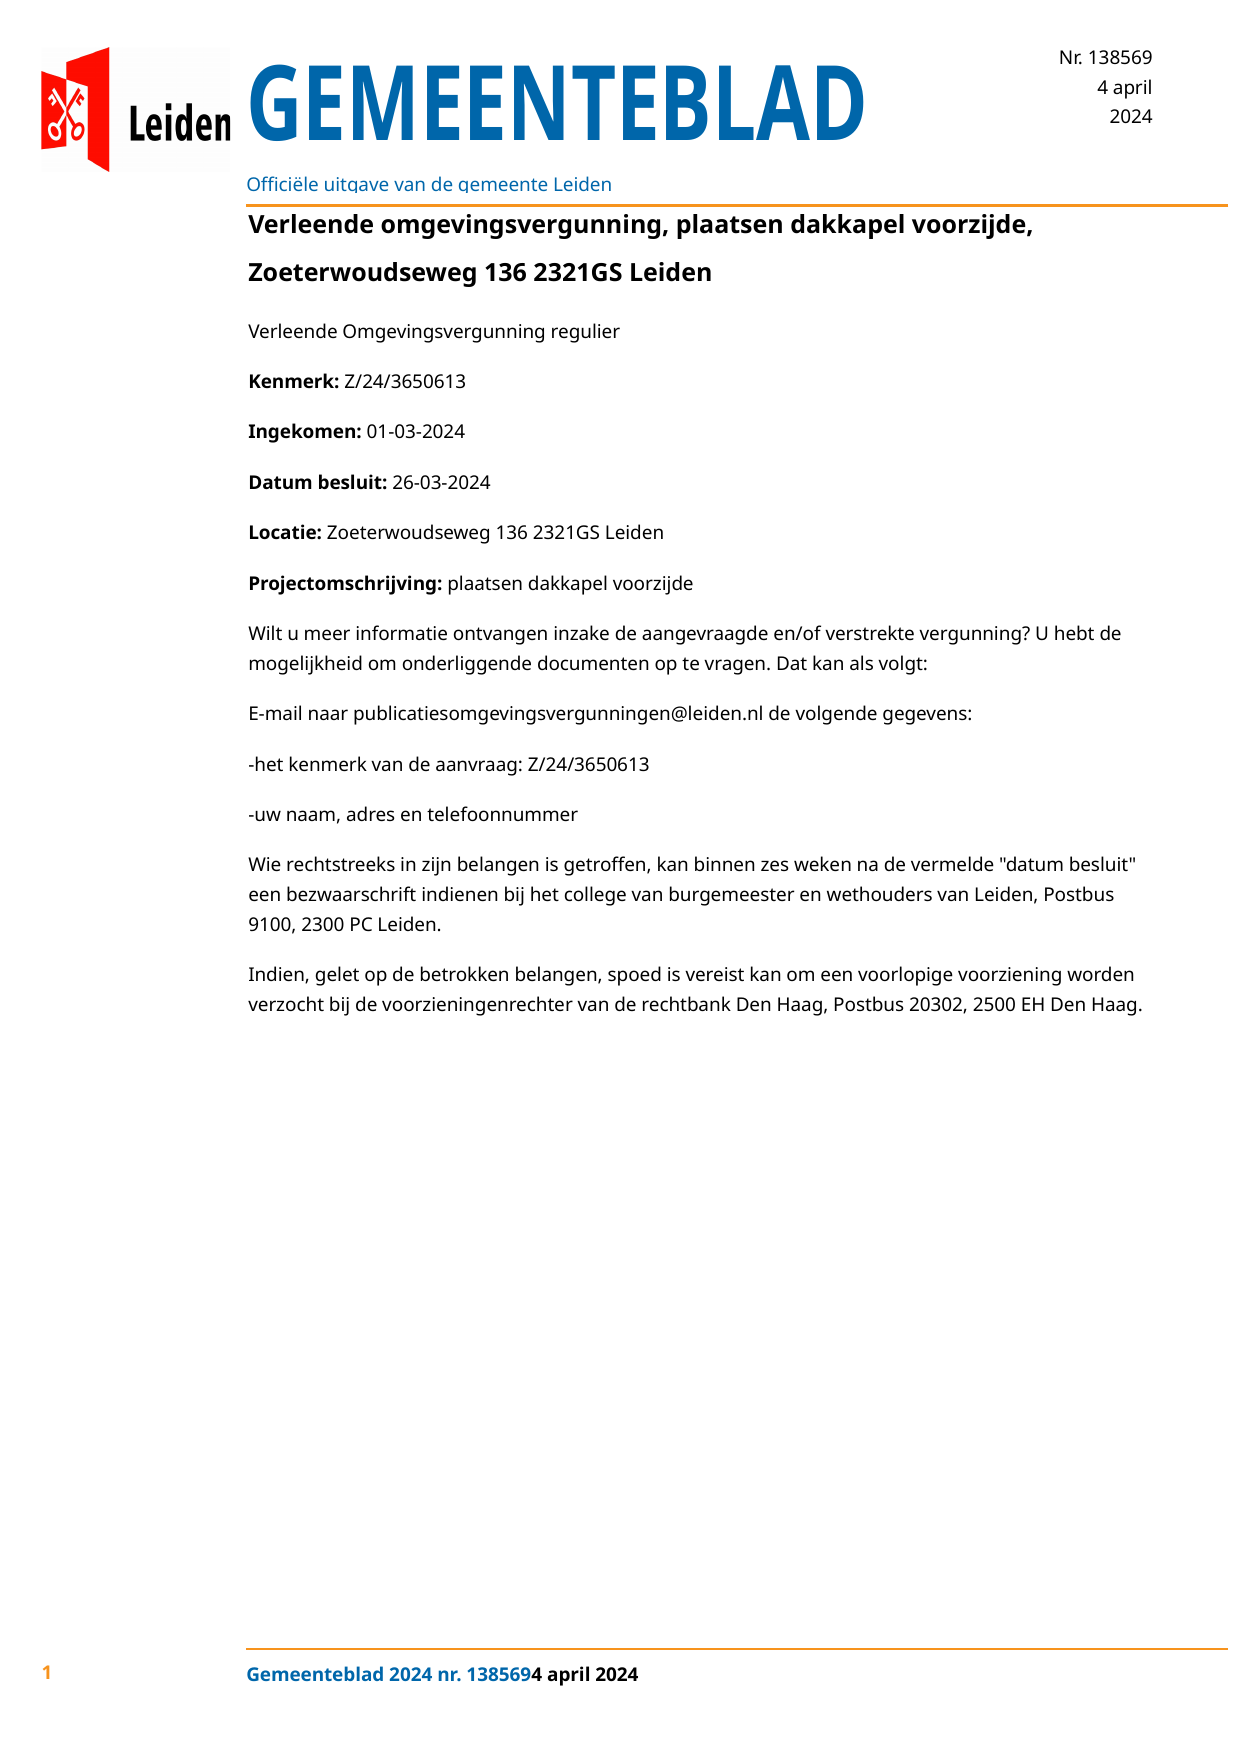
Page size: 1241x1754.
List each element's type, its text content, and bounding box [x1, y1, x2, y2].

text Ingekomen: 01-03-2024 [248, 419, 1152, 444]
text Kenmerk: Z/24/3650613 [248, 368, 1152, 394]
text Indien, gelet op de betrokken belangen, spoed is vereist kan om een voorlopige voorziening worden verzocht bij de voorzieningenrechter van de rechtbank Den Haag, Postbus 20302, 2500 EH Den Haag. [248, 961, 1152, 1017]
picture [41, 47, 231, 172]
text Wilt u meer informatie ontvangen inzake de aangevraagde en/of verstrekte vergunning? U hebt de mogelijkheid om onderliggende documenten op te vragen. Dat kan als volgt: [248, 620, 1152, 676]
text -het kenmerk van de aanvraag: Z/24/3650613 [248, 751, 1152, 777]
text E-mail naar publicatiesomgevingsvergunningen@leiden.nl de volgende gegevens: [248, 700, 1152, 726]
text Locatie: Zoeterwoudseweg 136 2321GS Leiden [248, 519, 1152, 545]
text Projectomschrijving: plaatsen dakkapel voorzijde [248, 570, 1152, 596]
text Verleende Omgevingsvergunning regulier [248, 318, 1152, 344]
text Wie rechtstreeks in zijn belangen is getroffen, kan binnen zes weken na de vermelde "datum besluit" een bezwaarschrift indienen bij het college van burgemeester en wethouders van Leiden, Postbus 9100, 2300 PC Leiden. [248, 852, 1152, 937]
text -uw naam, adres en telefoonnummer [248, 801, 1152, 827]
text Datum besluit: 26-03-2024 [248, 469, 1152, 495]
text Verleende omgevingsvergunning, plaatsen dakkapel voorzijde, Zoeterwoudseweg 136 2321GS Leiden [248, 207, 1152, 288]
